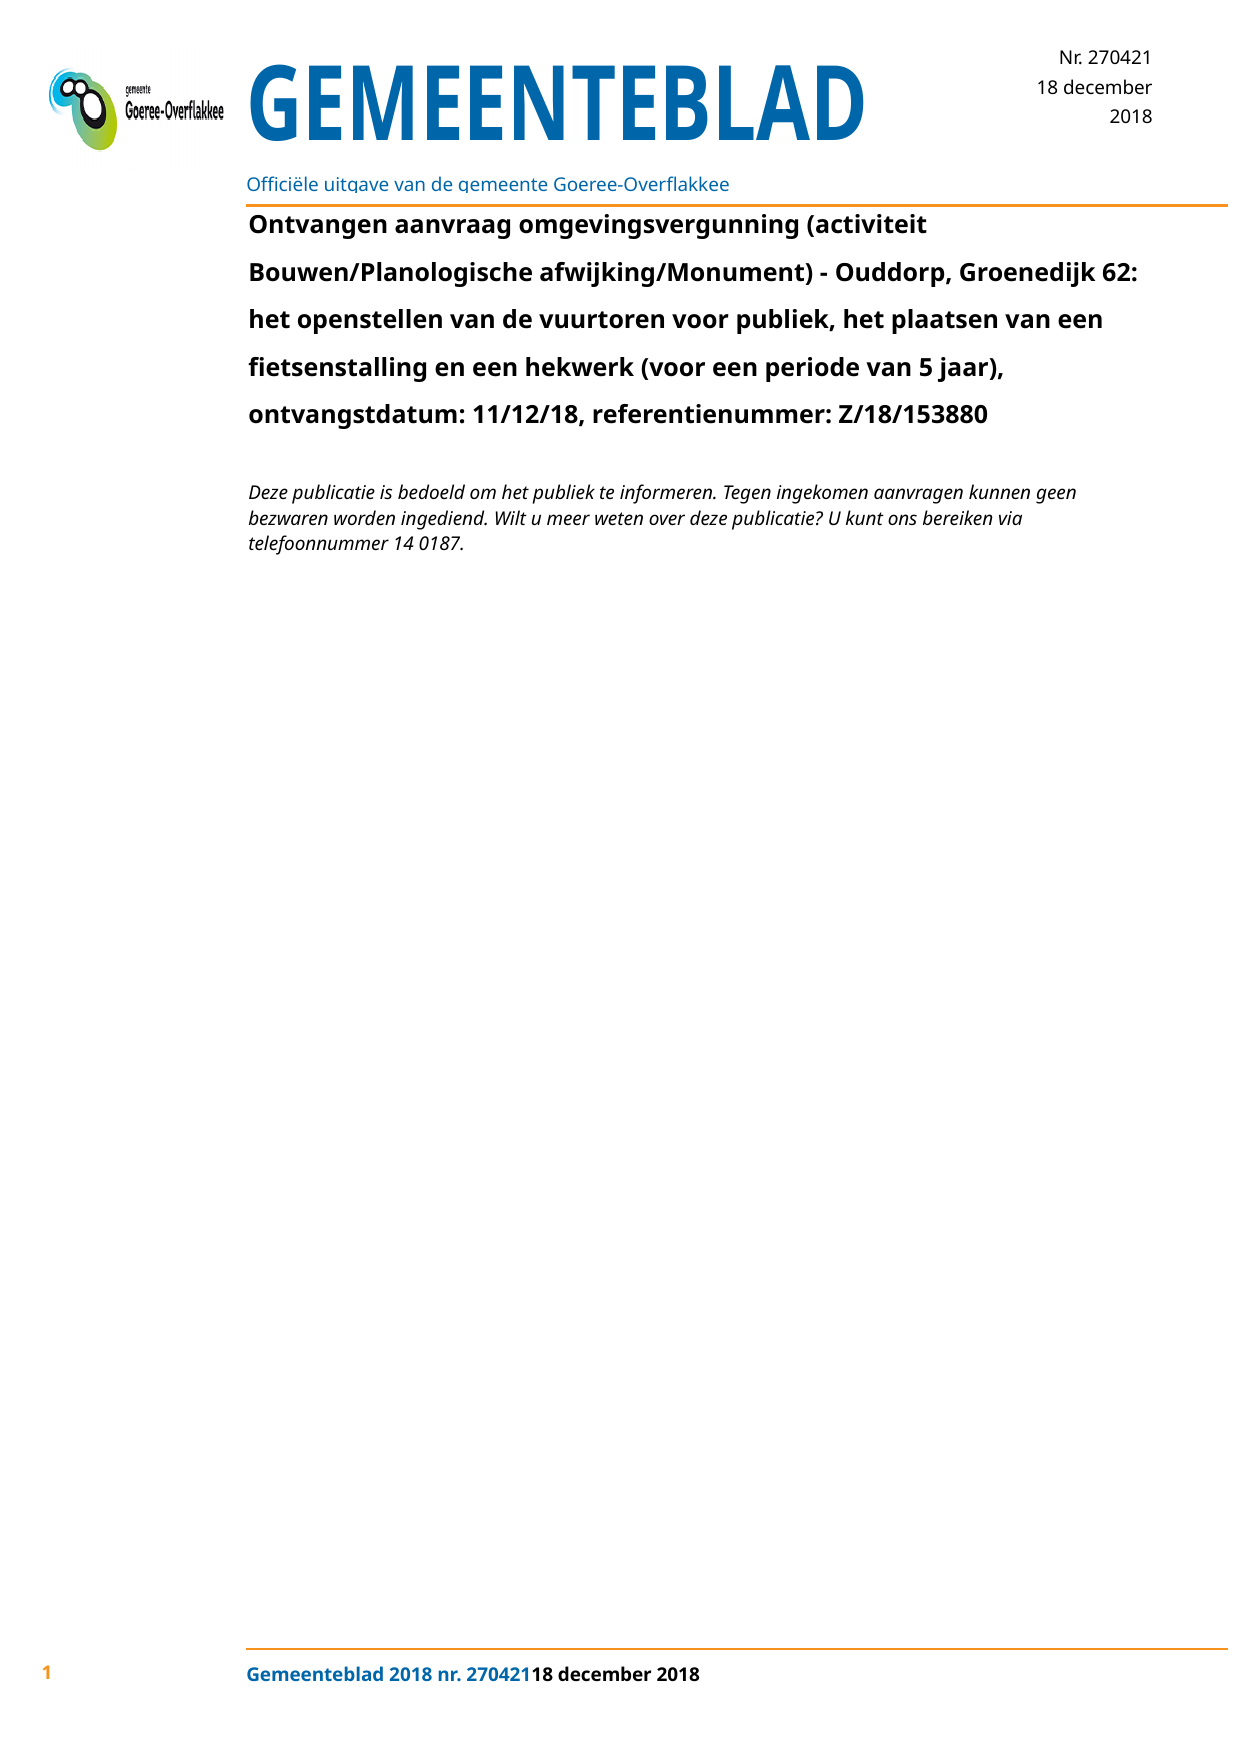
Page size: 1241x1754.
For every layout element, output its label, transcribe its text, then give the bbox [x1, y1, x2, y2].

text Ontvangen aanvraag omgevingsvergunning (activiteit Bouwen/Planologische afwijking/Monument) - Ouddorp, Groenedijk 62: het openstellen van de vuurtoren voor publiek, het plaatsen van een fietsenstalling en een hekwerk (voor een periode van 5 jaar), ontvangstdatum: 11/12/18, referentienummer: Z/18/153880 [248, 207, 1152, 431]
picture [41, 47, 231, 172]
text Deze publicatie is bedoeld om het publiek te informeren. Tegen ingekomen aanvragen kunnen geen bezwaren worden ingediend. Wilt u meer weten over deze publicatie? U kunt ons bereiken via telefoonnummer 14 0187. [248, 479, 1152, 556]
